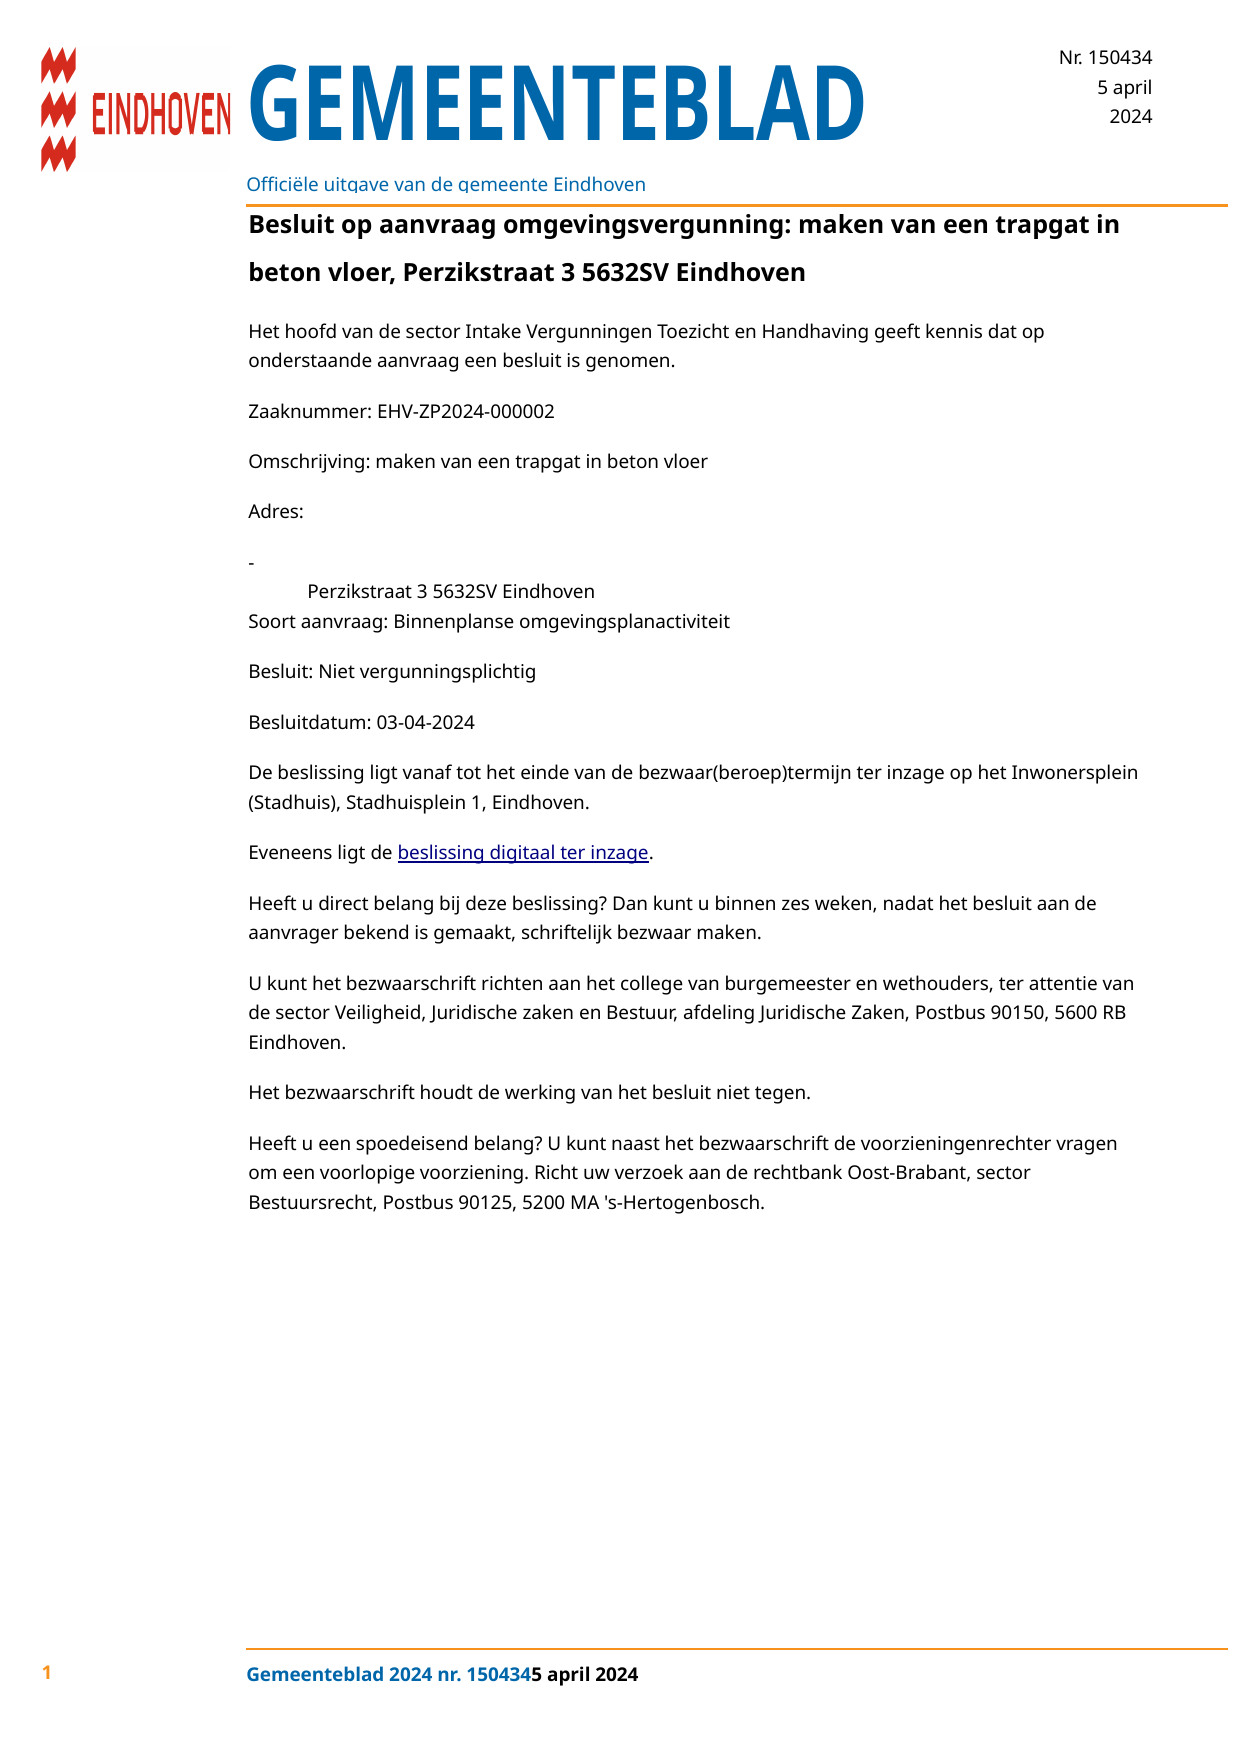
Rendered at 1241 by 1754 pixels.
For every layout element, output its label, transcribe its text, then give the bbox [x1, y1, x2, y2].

text Adres: [248, 499, 1152, 524]
text Besluit op aanvraag omgevingsvergunning: maken van een trapgat in beton vloer, Perzikstraat 3 5632SV Eindhoven [248, 207, 1152, 288]
text Omschrijving: maken van een trapgat in beton vloer [248, 448, 1152, 474]
text Het bezwaarschrift houdt de werking van het besluit niet tegen. [248, 1079, 1152, 1105]
text Het hoofd van de sector Intake Vergunningen Toezicht en Handhaving geeft kennis dat op onderstaande aanvraag een besluit is genomen. [248, 318, 1152, 373]
text Heeft u direct belang bij deze beslissing? Dan kunt u binnen zes weken, nadat het besluit aan de aanvrager bekend is gemaakt, schriftelijk bezwaar maken. [248, 890, 1152, 945]
text Besluit: Niet vergunningsplichtig [248, 659, 1152, 684]
text Eveneens ligt de beslissing digitaal ter inzage. [248, 839, 1152, 865]
list Perzikstraat 3 5632SV Eindhoven [248, 579, 1152, 604]
text Zaaknummer: EHV-ZP2024-000002 [248, 398, 1152, 424]
text Besluitdatum: 03-04-2024 [248, 709, 1152, 735]
text Heeft u een spoedeisend belang? U kunt naast het bezwaarschrift de voorzieningenrechter vragen om een voorlopige voorziening. Richt uw verzoek aan de rechtbank Oost-Brabant, sector Bestuursrecht, Postbus 90125, 5200 MA 's-Hertogenbosch. [248, 1130, 1152, 1215]
text U kunt het bezwaarschrift richten aan het college van burgemeester en wethouders, ter attentie van de sector Veiligheid, Juridische zaken en Bestuur, afdeling Juridische Zaken, Postbus 90150, 5600 RB Eindhoven. [248, 970, 1152, 1055]
text De beslissing ligt vanaf tot het einde van de bezwaar(beroep)termijn ter inzage op het Inwonersplein (Stadhuis), Stadhuisplein 1, Eindhoven. [248, 759, 1152, 815]
text Soort aanvraag: Binnenplanse omgevingsplanactiviteit [248, 608, 1152, 634]
picture [41, 47, 231, 172]
